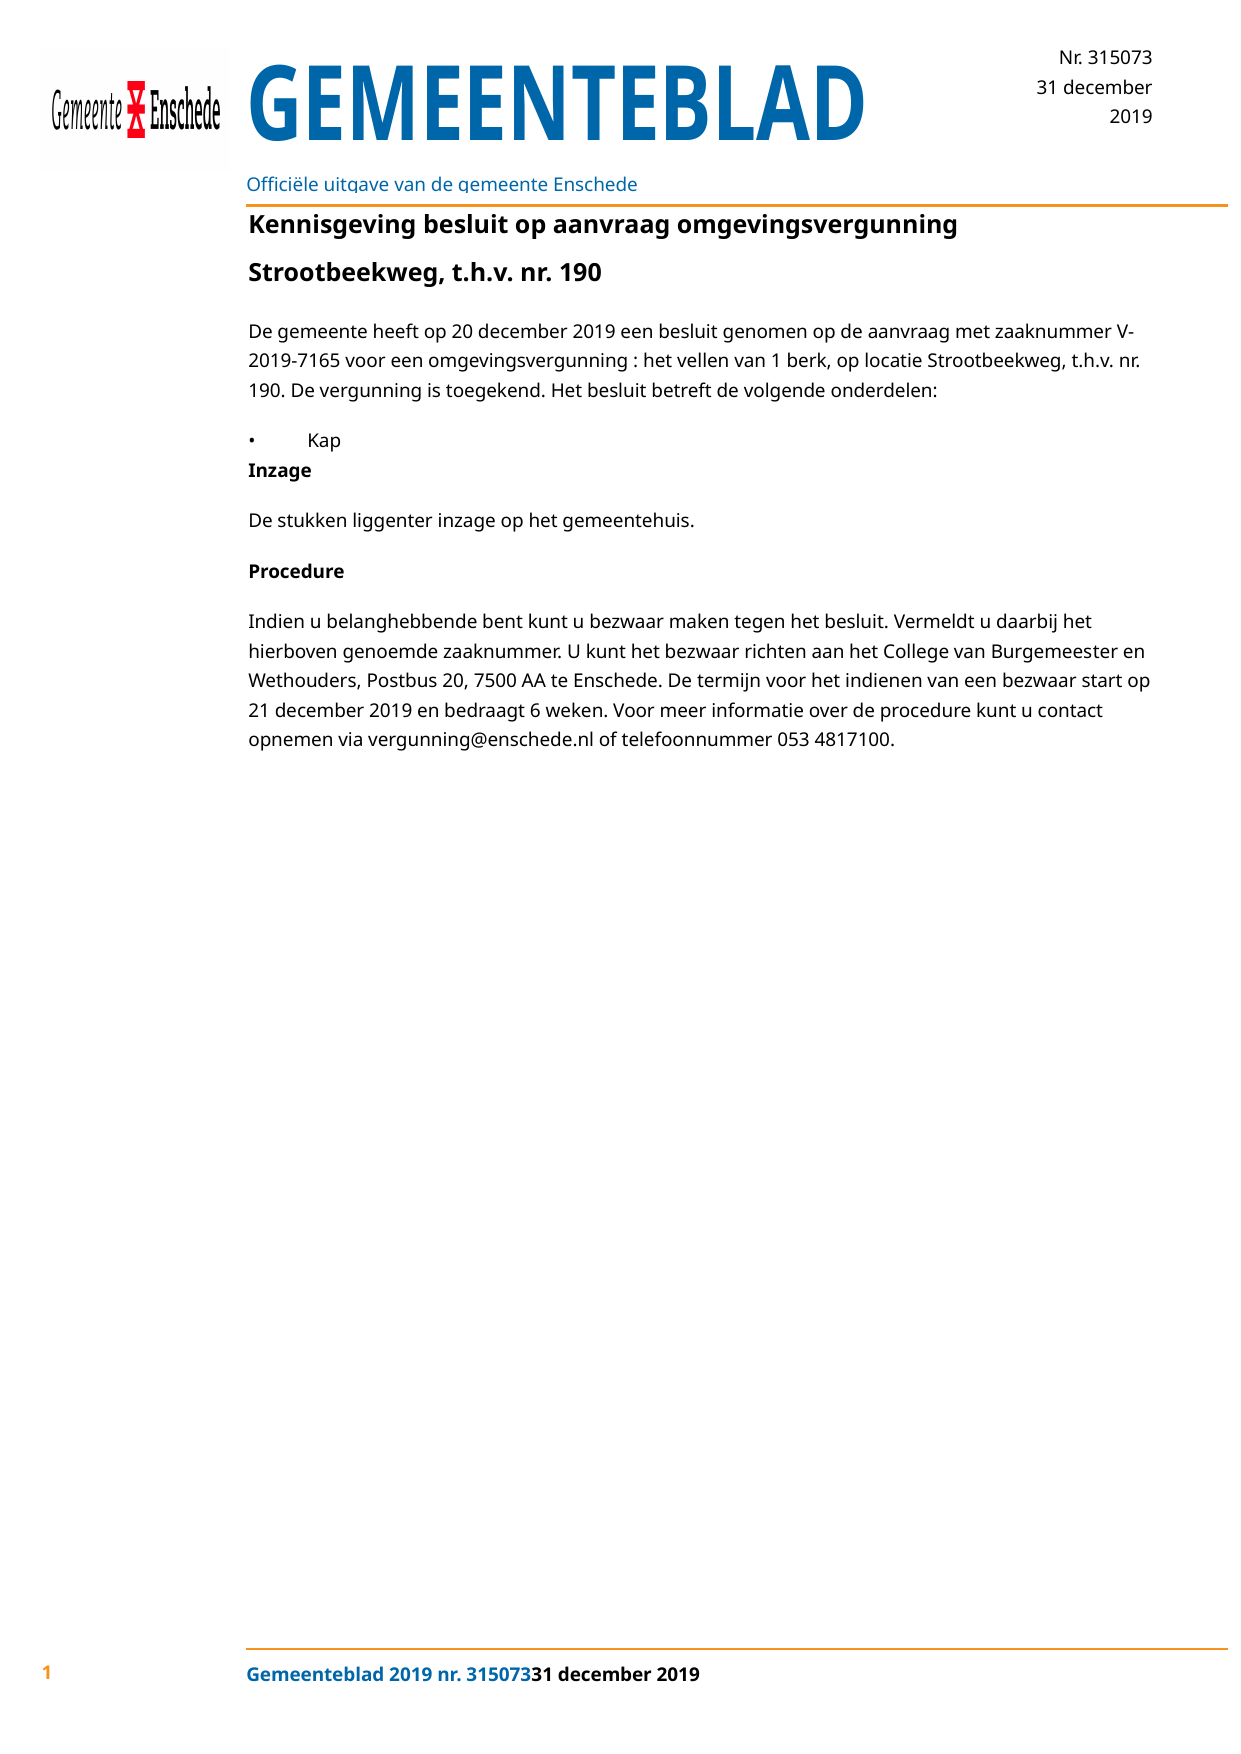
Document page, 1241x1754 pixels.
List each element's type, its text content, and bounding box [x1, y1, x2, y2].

text Inzage [248, 457, 1152, 483]
text Procedure [248, 558, 1152, 584]
text Indien u belanghebbende bent kunt u bezwaar maken tegen het besluit. Vermeldt u daarbij het hierboven genoemde zaaknummer. U kunt het bezwaar richten aan het College van Burgemees­ter en Wethouders, Postbus 20, 7500 AA te Enschede. De termijn voor het indienen van een bezwaar start op 21 december 2019 en bedraagt 6 weken. Voor meer informatie over de procedure kunt u contact opnemen via vergunning@enschede.nl of telefoonnummer 053 4817100. [248, 608, 1152, 752]
list Kap [248, 427, 1152, 453]
text De gemeente heeft op 20 december 2019 een besluit genomen op de aanvraag met zaaknummer V-2019-7165 voor een omgevingsvergunning : het vellen van 1 berk, op locatie Strootbeekweg, t.h.v. nr. 190. De vergunning is toegekend. Het besluit betreft de volgende onderdelen: [248, 318, 1152, 403]
text De stukken liggenter inzage op het gemeentehuis. [248, 507, 1152, 533]
picture [41, 47, 231, 172]
text Kennisgeving besluit op aanvraag omgevingsvergunning Strootbeekweg, t.h.v. nr. 190 [248, 207, 1152, 288]
